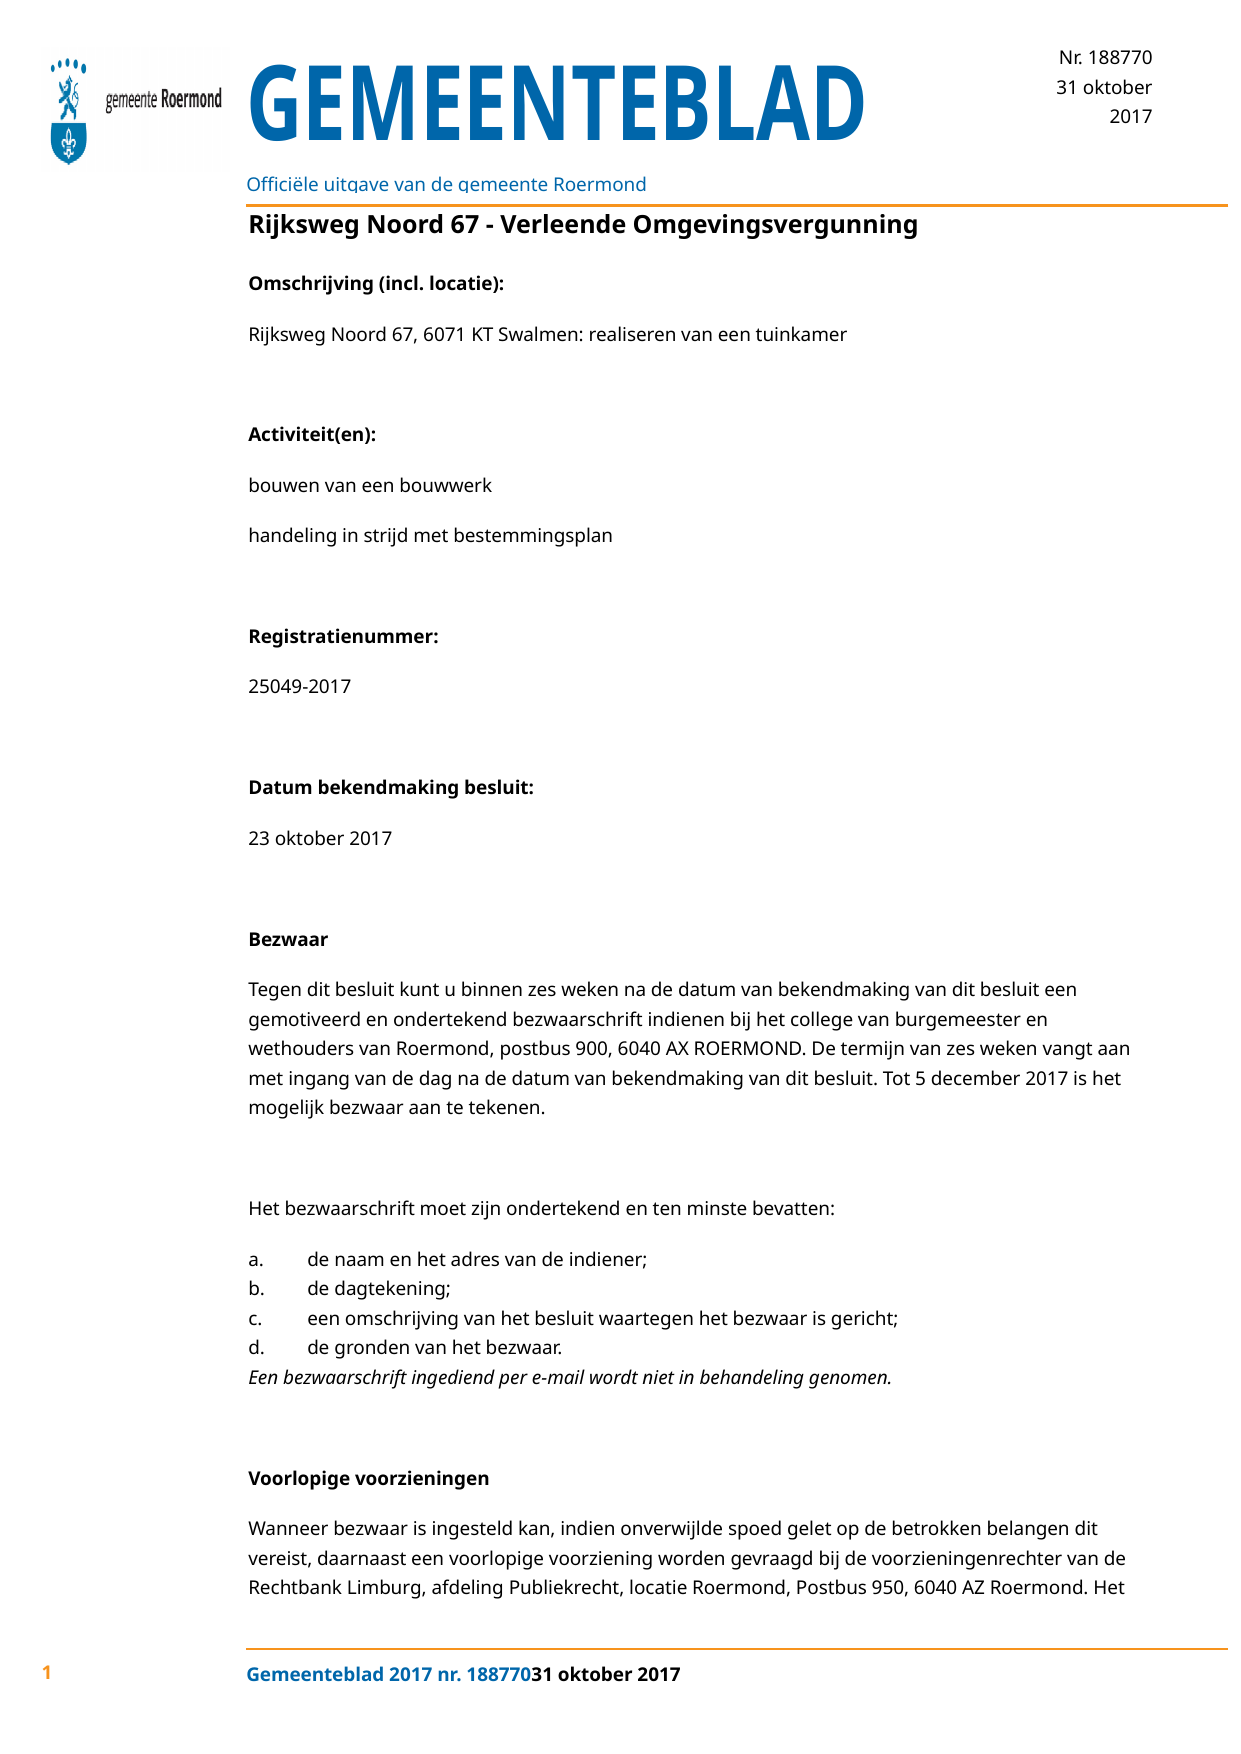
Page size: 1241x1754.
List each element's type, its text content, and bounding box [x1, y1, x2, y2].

text 25049-2017 [248, 674, 1152, 699]
text Wanneer bezwaar is ingesteld kan, indien onverwijlde spoed gelet op de betrokken belangen dit vereist, daarnaast een voorlopige voorziening worden gevraagd bij de voorzieningenrechter van de Rechtbank Limburg, afdeling Publiekrecht, locatie Roermond, Postbus 950, 6040 AZ Roermond. Het [248, 1515, 1152, 1600]
text bouwen van een bouwwerk [248, 472, 1152, 498]
text 23 oktober 2017 [248, 825, 1152, 851]
text Tegen dit besluit kunt u binnen zes weken na de datum van bekendmaking van dit besluit een gemotiveerd en ondertekend bezwaarschrift indienen bij het college van burgemeester en wethouders van Roermond, postbus 900, 6040 AX ROERMOND. De termijn van zes weken vangt aan met ingang van de dag na de datum van bekendmaking van dit besluit. Tot 5 december 2017 is het mogelijk bezwaar aan te tekenen. [248, 976, 1152, 1120]
text Het bezwaarschrift moet zijn ondertekend en ten minste bevatten: [248, 1195, 1152, 1221]
text Omschrijving (incl. locatie): [248, 270, 1152, 296]
text Activiteit(en): [248, 422, 1152, 447]
text Voorlopige voorzieningen [248, 1465, 1152, 1491]
text Registratienummer: [248, 623, 1152, 649]
text Een bezwaarschrift ingediend per e-mail wordt niet in behandeling genomen. [248, 1364, 1152, 1390]
list de dagtekening; [248, 1275, 1152, 1301]
text Bezwaar [248, 926, 1152, 951]
text Datum bekendmaking besluit: [248, 774, 1152, 800]
text Rijksweg Noord 67 - Verleende Omgevingsvergunning [248, 207, 1152, 241]
picture [41, 47, 231, 172]
list de gronden van het bezwaar. [248, 1334, 1152, 1360]
list een omschrijving van het besluit waartegen het bezwaar is gericht; [248, 1305, 1152, 1331]
text Rijksweg Noord 67, 6071 KT Swalmen: realiseren van een tuinkamer [248, 321, 1152, 346]
text handeling in strijd met bestemmingsplan [248, 522, 1152, 548]
list de naam en het adres van de indiener; [248, 1246, 1152, 1271]
